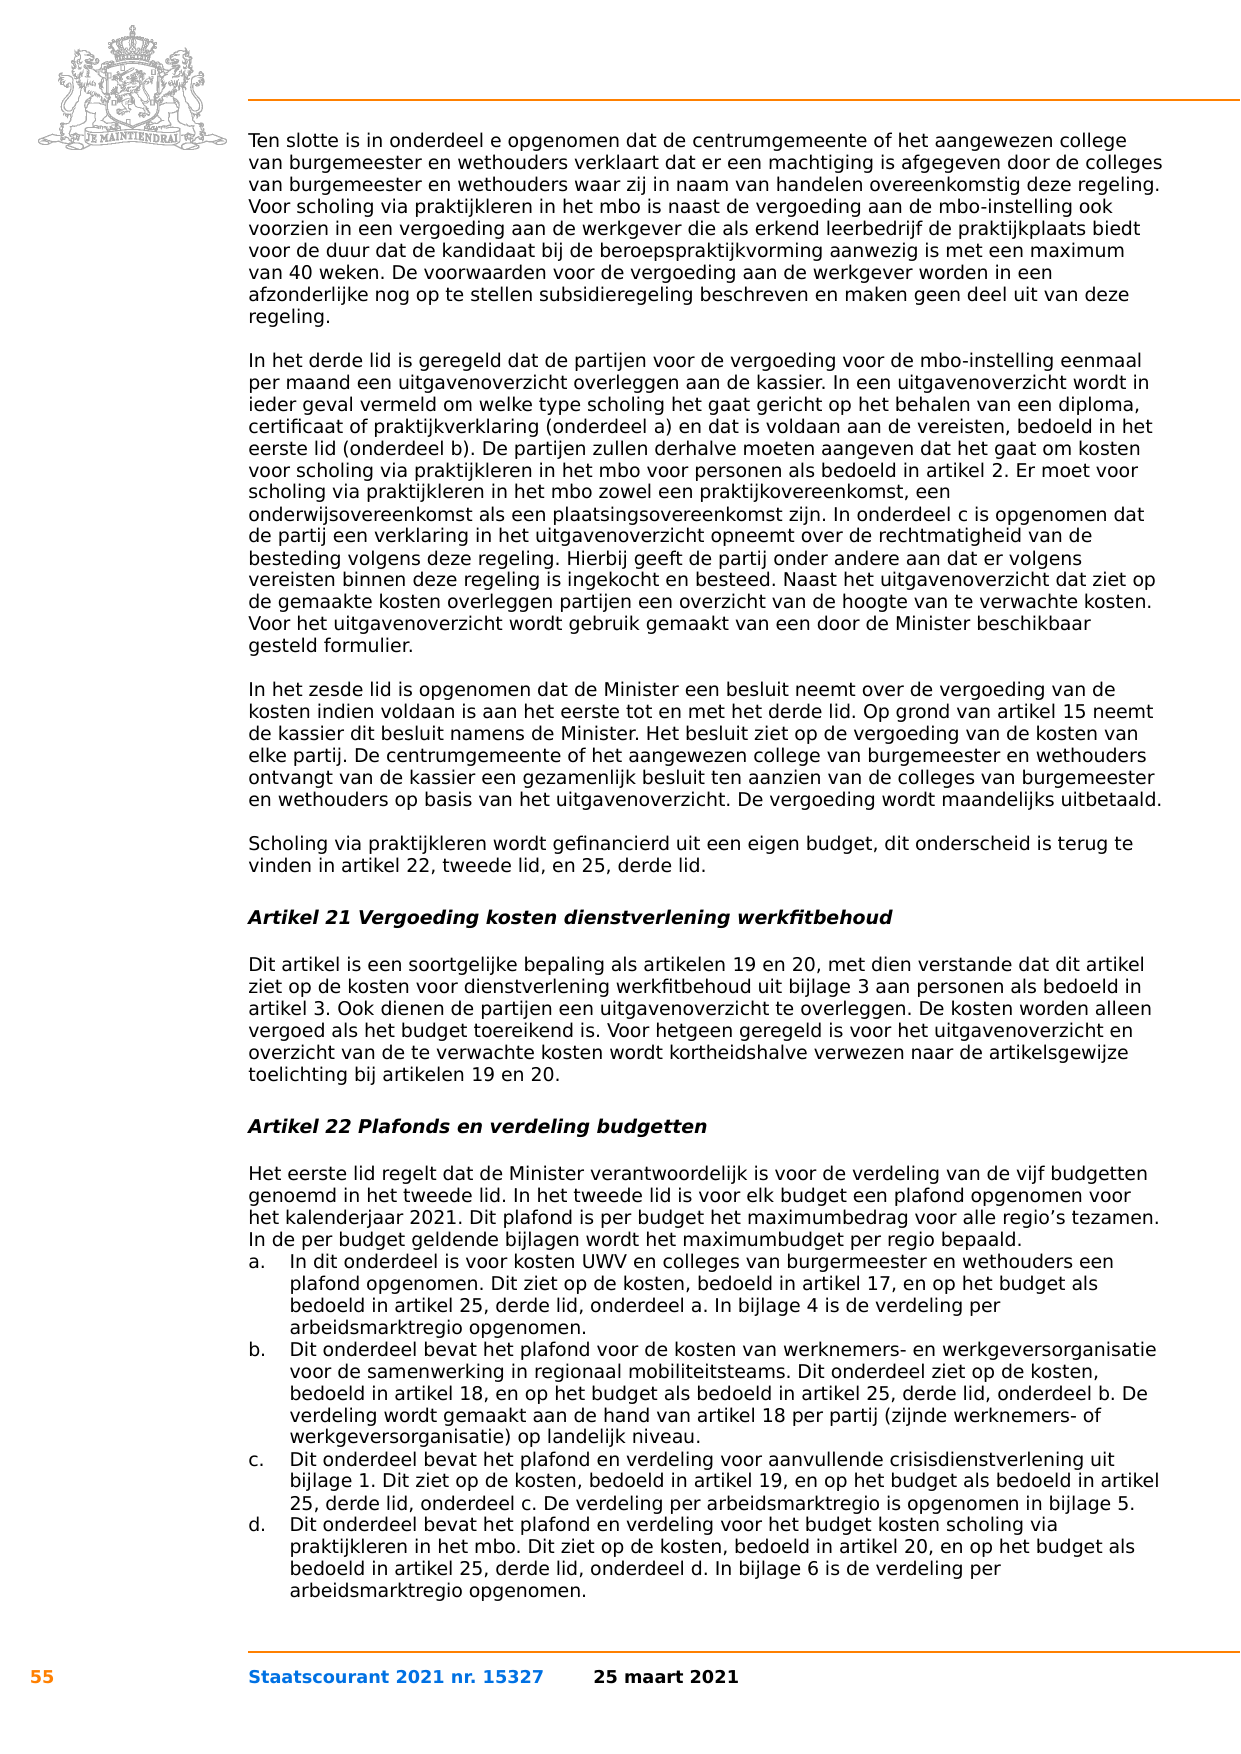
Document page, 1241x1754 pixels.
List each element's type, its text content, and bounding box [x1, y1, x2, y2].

text Scholing via praktijkleren wordt gefinancierd uit een eigen budget, dit onderscheid is terug te vinden in artikel 22, tweede lid, en 25, derde lid. [248, 833, 1163, 877]
text b. Dit onderdeel bevat het plafond voor de kosten van werknemers- en werkgeversorganisatie voor de samenwerking in regionaal mobiliteitsteams. Dit onderdeel ziet op de kosten, bedoeld in artikel 18, en op het budget als bedoeld in artikel 25, derde lid, onderdeel b. De verdeling wordt gemaakt aan de hand van artikel 18 per partij (zijnde werknemers- of werkgeversorganisatie) op landelijk niveau. [248, 1338, 1163, 1448]
text Voor scholing via praktijkleren in het mbo is naast de vergoeding aan de mbo-instelling ook voorzien in een vergoeding aan de werkgever die als erkend leerbedrijf de praktijkplaats biedt voor de duur dat de kandidaat bij de beroepspraktijkvorming aanwezig is met een maximum van 40 weken. De voorwaarden voor de vergoeding aan de werkgever worden in een afzonderlijke nog op te stellen subsidieregeling beschreven en maken geen deel uit van deze regeling. [248, 196, 1163, 328]
text a. In dit onderdeel is voor kosten UWV en colleges van burgermeester en wethouders een plafond opgenomen. Dit ziet op de kosten, bedoeld in artikel 17, en op het budget als bedoeld in artikel 25, derde lid, onderdeel a. In bijlage 4 is de verdeling per arbeidsmarktregio opgenomen. [248, 1251, 1163, 1338]
text In het derde lid is geregeld dat de partijen voor de vergoeding voor de mbo-instelling eenmaal per maand een uitgavenoverzicht overleggen aan de kassier. In een uitgavenoverzicht wordt in ieder geval vermeld om welke type scholing het gaat gericht op het behalen van een diploma, certificaat of praktijkverklaring (onderdeel a) en dat is voldaan aan de vereisten, bedoeld in het eerste lid (onderdeel b). De partijen zullen derhalve moeten aangeven dat het gaat om kosten voor scholing via praktijkleren in het mbo voor personen als bedoeld in artikel 2. Er moet voor scholing via praktijkleren in het mbo zowel een praktijkovereenkomst, een onderwijsovereenkomst als een plaatsingsovereenkomst zijn. In onderdeel c is opgenomen dat de partij een verklaring in het uitgavenoverzicht opneemt over de rechtmatigheid van de besteding volgens deze regeling. Hierbij geeft de partij onder andere aan dat er volgens vereisten binnen deze regeling is ingekocht en besteed. Naast het uitgavenoverzicht dat ziet op de gemaakte kosten overleggen partijen een overzicht van de hoogte van te verwachte kosten. Voor het uitgavenoverzicht wordt gebruik gemaakt van een door de Minister beschikbaar gesteld formulier. [248, 349, 1163, 657]
text In het zesde lid is opgenomen dat de Minister een besluit neemt over de vergoeding van de kosten indien voldaan is aan het eerste tot en met het derde lid. Op grond van artikel 15 neemt de kassier dit besluit namens de Minister. Het besluit ziet op de vergoeding van de kosten van elke partij. De centrumgemeente of het aangewezen college van burgemeester en wethouders ontvangt van de kassier een gezamenlijk besluit ten aanzien van de colleges van burgemeester en wethouders op basis van het uitgavenoverzicht. De vergoeding wordt maandelijks uitbetaald. [248, 679, 1163, 811]
picture [38, 25, 227, 150]
subtitle Artikel 21 Vergoeding kosten dienstverlening werkfitbehoud [248, 907, 1163, 929]
text Het eerste lid regelt dat de Minister verantwoordelijk is voor de verdeling van de vijf budgetten genoemd in het tweede lid. In het tweede lid is voor elk budget een plafond opgenomen voor het kalenderjaar 2021. Dit plafond is per budget het maximumbedrag voor alle regio’s tezamen. In de per budget geldende bijlagen wordt het maximumbudget per regio bepaald. [248, 1163, 1163, 1251]
text c. Dit onderdeel bevat het plafond en verdeling voor aanvullende crisisdienstverlening uit bijlage 1. Dit ziet op de kosten, bedoeld in artikel 19, en op het budget als bedoeld in artikel 25, derde lid, onderdeel c. De verdeling per arbeidsmarktregio is opgenomen in bijlage 5. [248, 1448, 1163, 1514]
subtitle Artikel 22 Plafonds en verdeling budgetten [248, 1116, 1163, 1138]
text Dit artikel is een soortgelijke bepaling als artikelen 19 en 20, met dien verstande dat dit artikel ziet op de kosten voor dienstverlening werkfitbehoud uit bijlage 3 aan personen als bedoeld in artikel 3. Ook dienen de partijen een uitgavenoverzicht te overleggen. De kosten worden alleen vergoed als het budget toereikend is. Voor hetgeen geregeld is voor het uitgavenoverzicht en overzicht van de te verwachte kosten wordt kortheidshalve verwezen naar de artikelsgewijze toelichting bij artikelen 19 en 20. [248, 954, 1163, 1086]
text Ten slotte is in onderdeel e opgenomen dat de centrumgemeente of het aangewezen college van burgemeester en wethouders verklaart dat er een machtiging is afgegeven door de colleges van burgemeester en wethouders waar zij in naam van handelen overeenkomstig deze regeling. [248, 130, 1163, 196]
text d. Dit onderdeel bevat het plafond en verdeling voor het budget kosten scholing via praktijkleren in het mbo. Dit ziet op de kosten, bedoeld in artikel 20, en op het budget als bedoeld in artikel 25, derde lid, onderdeel d. In bijlage 6 is de verdeling per arbeidsmarktregio opgenomen. [248, 1514, 1163, 1602]
